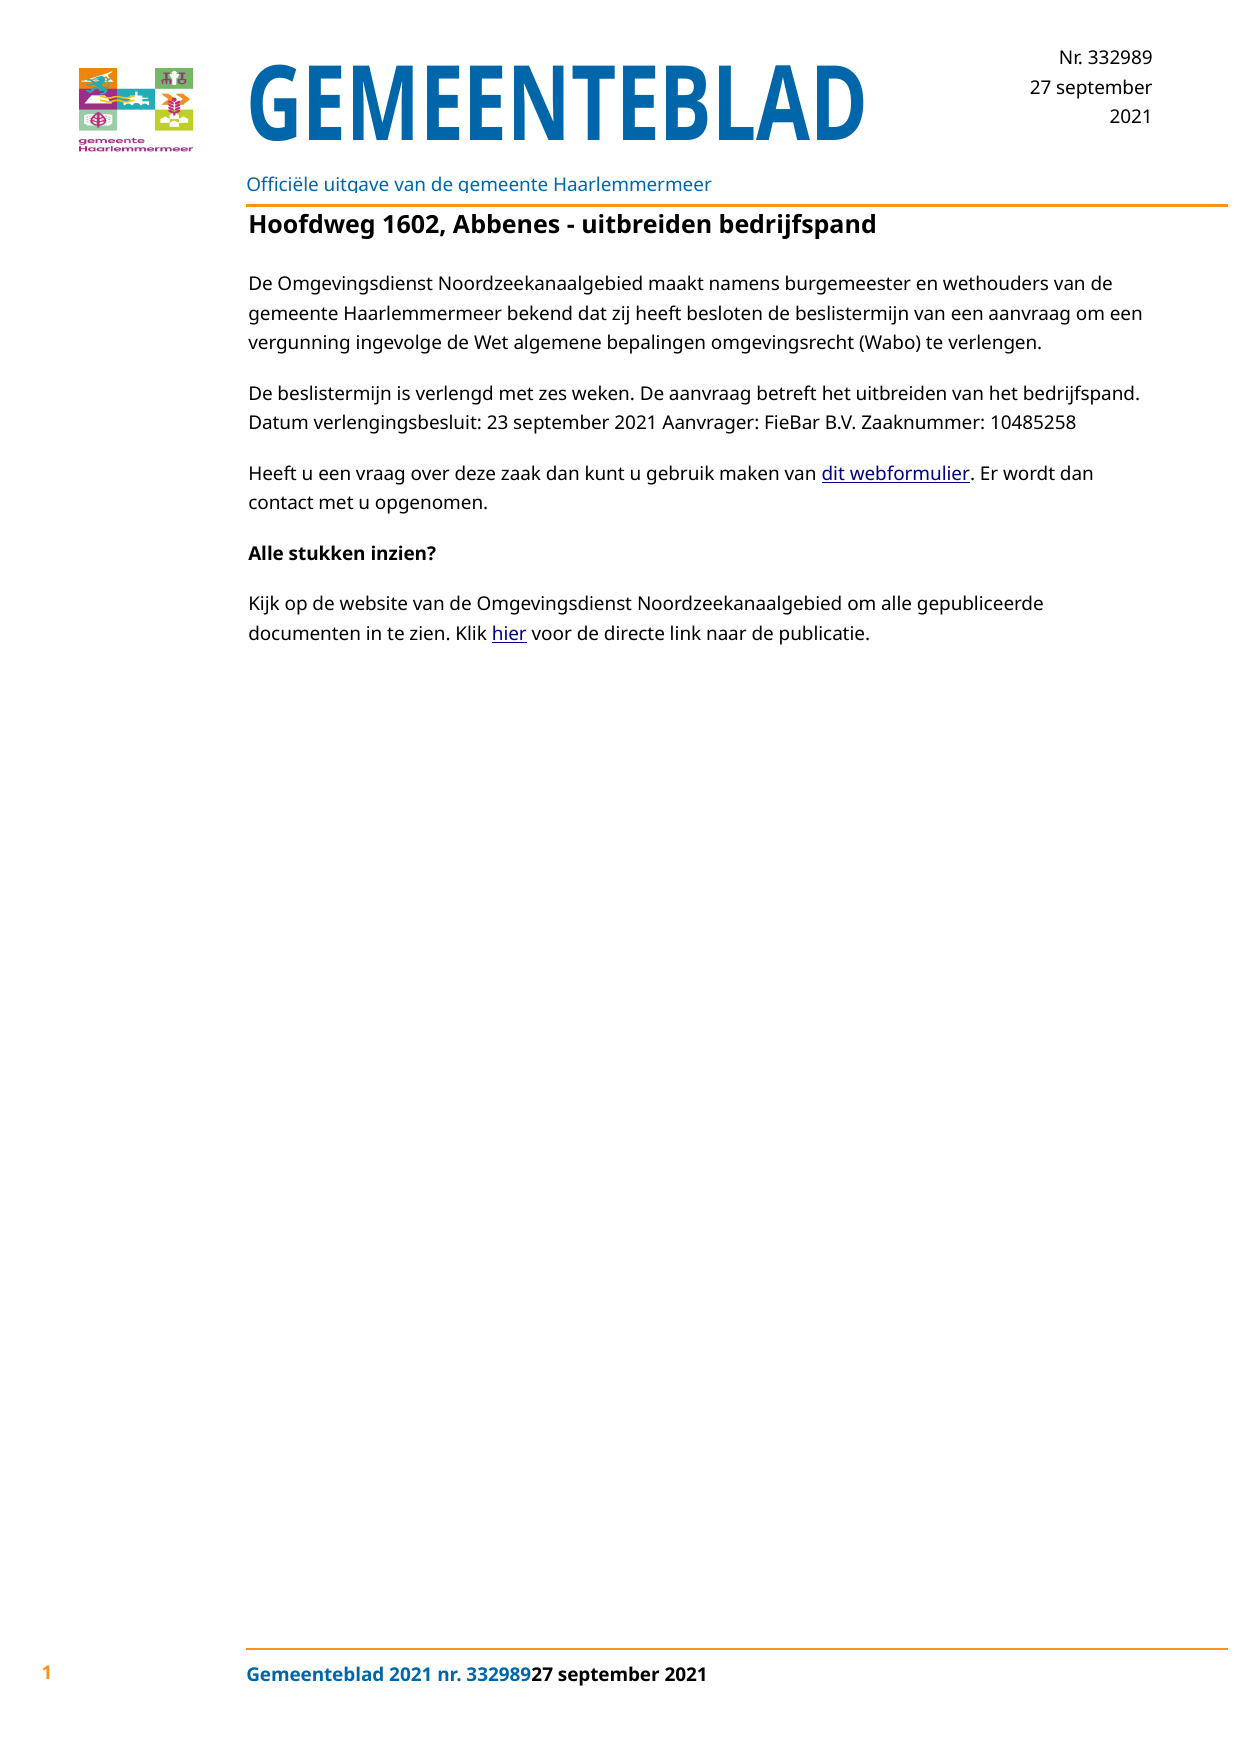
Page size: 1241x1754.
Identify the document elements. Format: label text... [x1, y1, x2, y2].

text Alle stukken inzien? [248, 540, 1152, 566]
text Kijk op de website van de Omgevingsdienst Noordzeekanaalgebied om alle gepubliceerde documenten in te zien. Klik hier voor de directe link naar de publicatie. [248, 590, 1152, 646]
text Heeft u een vraag over deze zaak dan kunt u gebruik maken van dit webformulier. Er wordt dan contact met u opgenomen. [248, 460, 1152, 515]
text Hoofdweg 1602, Abbenes - uitbreiden bedrijfspand [248, 207, 1152, 241]
text De Omgevingsdienst Noordzeekanaalgebied maakt namens burgemeester en wethouders van de gemeente Haarlemmermeer bekend dat zij heeft besloten de beslistermijn van een aanvraag om een vergunning ingevolge de Wet algemene bepalingen omgevingsrecht (Wabo) te verlengen. [248, 270, 1152, 355]
picture [41, 47, 231, 172]
text De beslistermijn is verlengd met zes weken. De aanvraag betreft het uitbreiden van het bedrijfspand. Datum verlengingsbesluit: 23 september 2021 Aanvrager: FieBar B.V. Zaaknummer: 10485258 [248, 380, 1152, 435]
